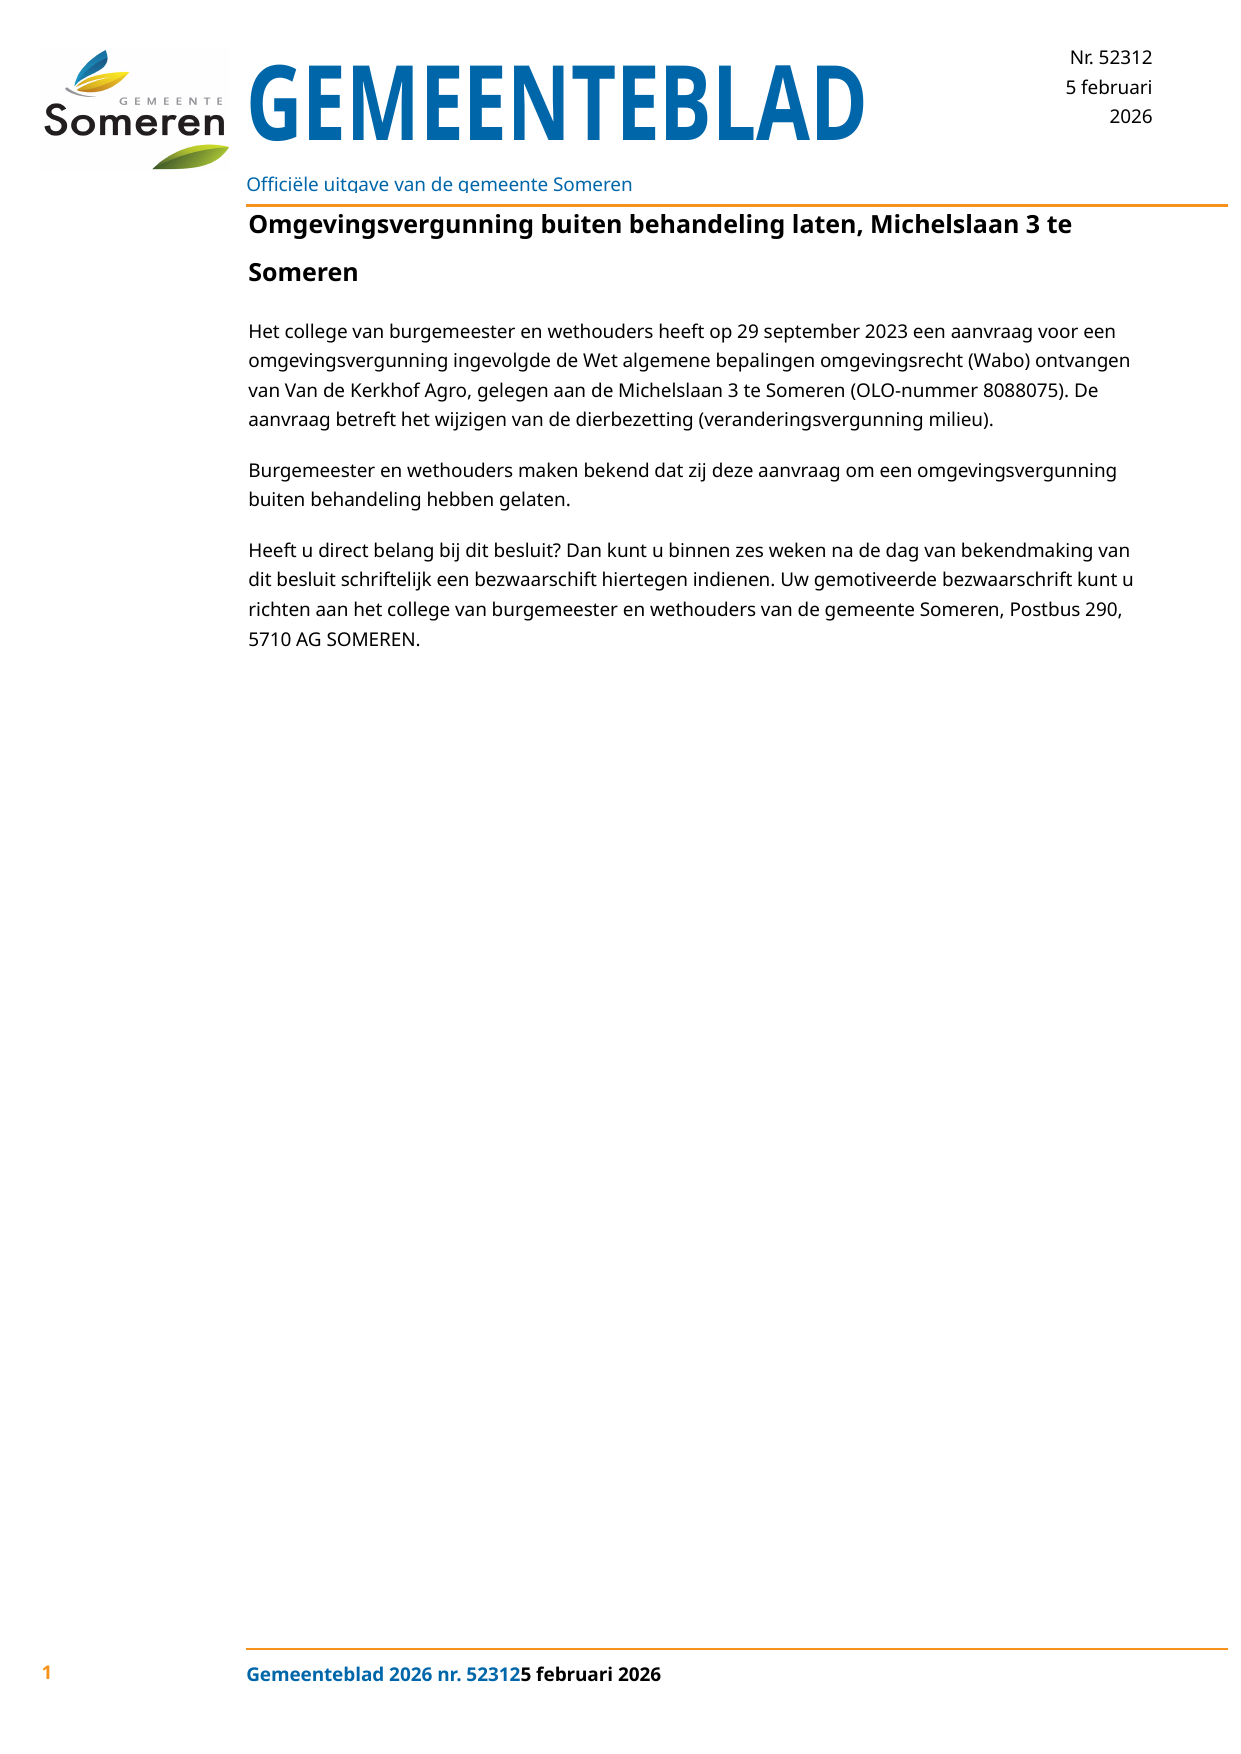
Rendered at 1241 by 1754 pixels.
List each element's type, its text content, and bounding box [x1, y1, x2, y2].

text Omgevingsvergunning buiten behandeling laten, Michelslaan 3 te Someren [248, 207, 1152, 288]
text Burgemeester en wethouders maken bekend dat zij deze aanvraag om een omgevingsvergunning buiten behandeling hebben gelaten. [248, 457, 1152, 512]
text Het college van burgemeester en wethouders heeft op 29 september 2023 een aanvraag voor een omgevingsvergunning ingevolgde de Wet algemene bepalingen omgevingsrecht (Wabo) ontvangen van Van de Kerkhof Agro, gelegen aan de Michelslaan 3 te Someren (OLO-nummer 8088075). De aanvraag betreft het wijzigen van de dierbezetting (veranderingsvergunning milieu). [248, 318, 1152, 432]
picture [41, 47, 231, 172]
text Heeft u direct belang bij dit besluit? Dan kunt u binnen zes weken na de dag van bekendmaking van dit besluit schriftelijk een bezwaarschift hiertegen indienen. Uw gemotiveerde bezwaarschrift kunt u richten aan het college van burgemeester en wethouders van de gemeente Someren, Postbus 290, 5710 AG SOMEREN. [248, 537, 1152, 652]
